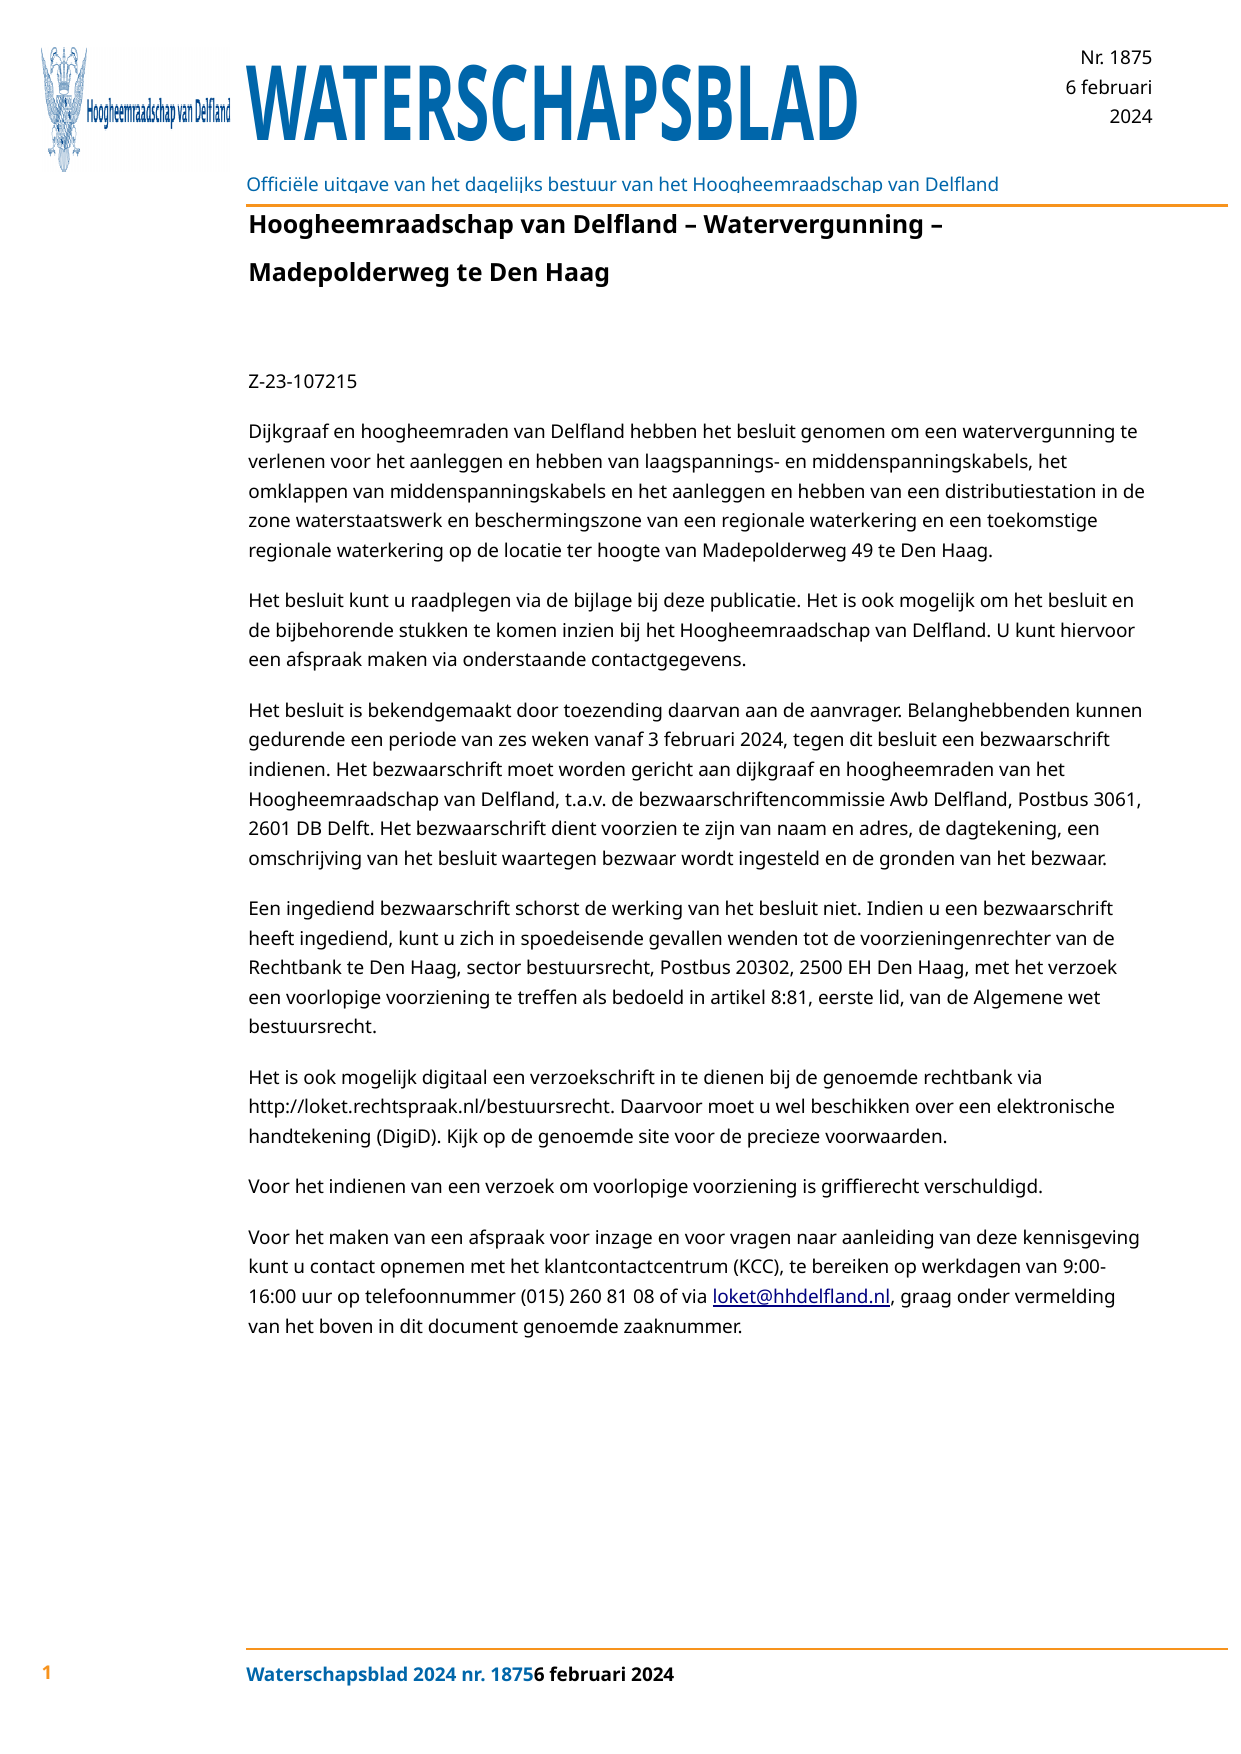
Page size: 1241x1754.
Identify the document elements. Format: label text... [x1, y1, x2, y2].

text Hoogheemraadschap van Delfland – Watervergunning – Madepolderweg te Den Haag [248, 207, 1152, 288]
text Het besluit is bekendgemaakt door toezending daarvan aan de aanvrager. Belanghebbenden kunnen gedurende een periode van zes weken vanaf 3 februari 2024, tegen dit besluit een bezwaarschrift indienen. Het bezwaarschrift moet worden gericht aan dijkgraaf en hoogheemraden van het Hoogheemraadschap van Delfland, t.a.v. de bezwaarschriftencommissie Awb Delfland, Postbus 3061, 2601 DB Delft. Het bezwaarschrift dient voorzien te zijn van naam en adres, de dagtekening, een omschrijving van het besluit waartegen bezwaar wordt ingesteld en de gronden van het bezwaar. [248, 697, 1152, 871]
text Voor het indienen van een verzoek om voorlopige voorziening is griffierecht verschuldigd. [248, 1174, 1152, 1199]
picture [41, 47, 231, 172]
text Het besluit kunt u raadplegen via de bijlage bij deze publicatie. Het is ook mogelijk om het besluit en de bijbehorende stukken te komen inzien bij het Hoogheemraadschap van Delfland. U kunt hiervoor een afspraak maken via onderstaande contactgegevens. [248, 587, 1152, 672]
text Voor het maken van een afspraak voor inzage en voor vragen naar aanleiding van deze kennisgeving kunt u contact opnemen met het klantcontactcentrum (KCC), te bereiken op werkdagen van 9:00-16:00 uur op telefoonnummer (015) 260 81 08 of via loket@hhdelfland.nl, graag onder vermelding van het boven in dit document genoemde zaaknummer. [248, 1224, 1152, 1339]
text Het is ook mogelijk digitaal een verzoekschrift in te dienen bij de genoemde rechtbank via http://loket.rechtspraak.nl/bestuursrecht. Daarvoor moet u wel beschikken over een elektronische handtekening (DigiD). Kijk op de genoemde site voor de precieze voorwaarden. [248, 1064, 1152, 1149]
text Een ingediend bezwaarschrift schorst de werking van het besluit niet. Indien u een bezwaarschrift heeft ingediend, kunt u zich in spoedeisende gevallen wenden tot de voorzieningenrechter van de Rechtbank te Den Haag, sector bestuursrecht, Postbus 20302, 2500 EH Den Haag, met het verzoek een voorlopige voorziening te treffen als bedoeld in artikel 8:81, eerste lid, van de Algemene wet bestuursrecht. [248, 895, 1152, 1039]
text Dijkgraaf en hoogheemraden van Delfland hebben het besluit genomen om een watervergunning te verlenen voor het aanleggen en hebben van laagspannings- en middenspanningskabels, het omklappen van middenspanningskabels en het aanleggen en hebben van een distributiestation in de zone waterstaatswerk en beschermingszone van een regionale waterkering en een toekomstige regionale waterkering op de locatie ter hoogte van Madepolderweg 49 te Den Haag. [248, 419, 1152, 563]
text Z-23-107215 [248, 368, 1152, 394]
